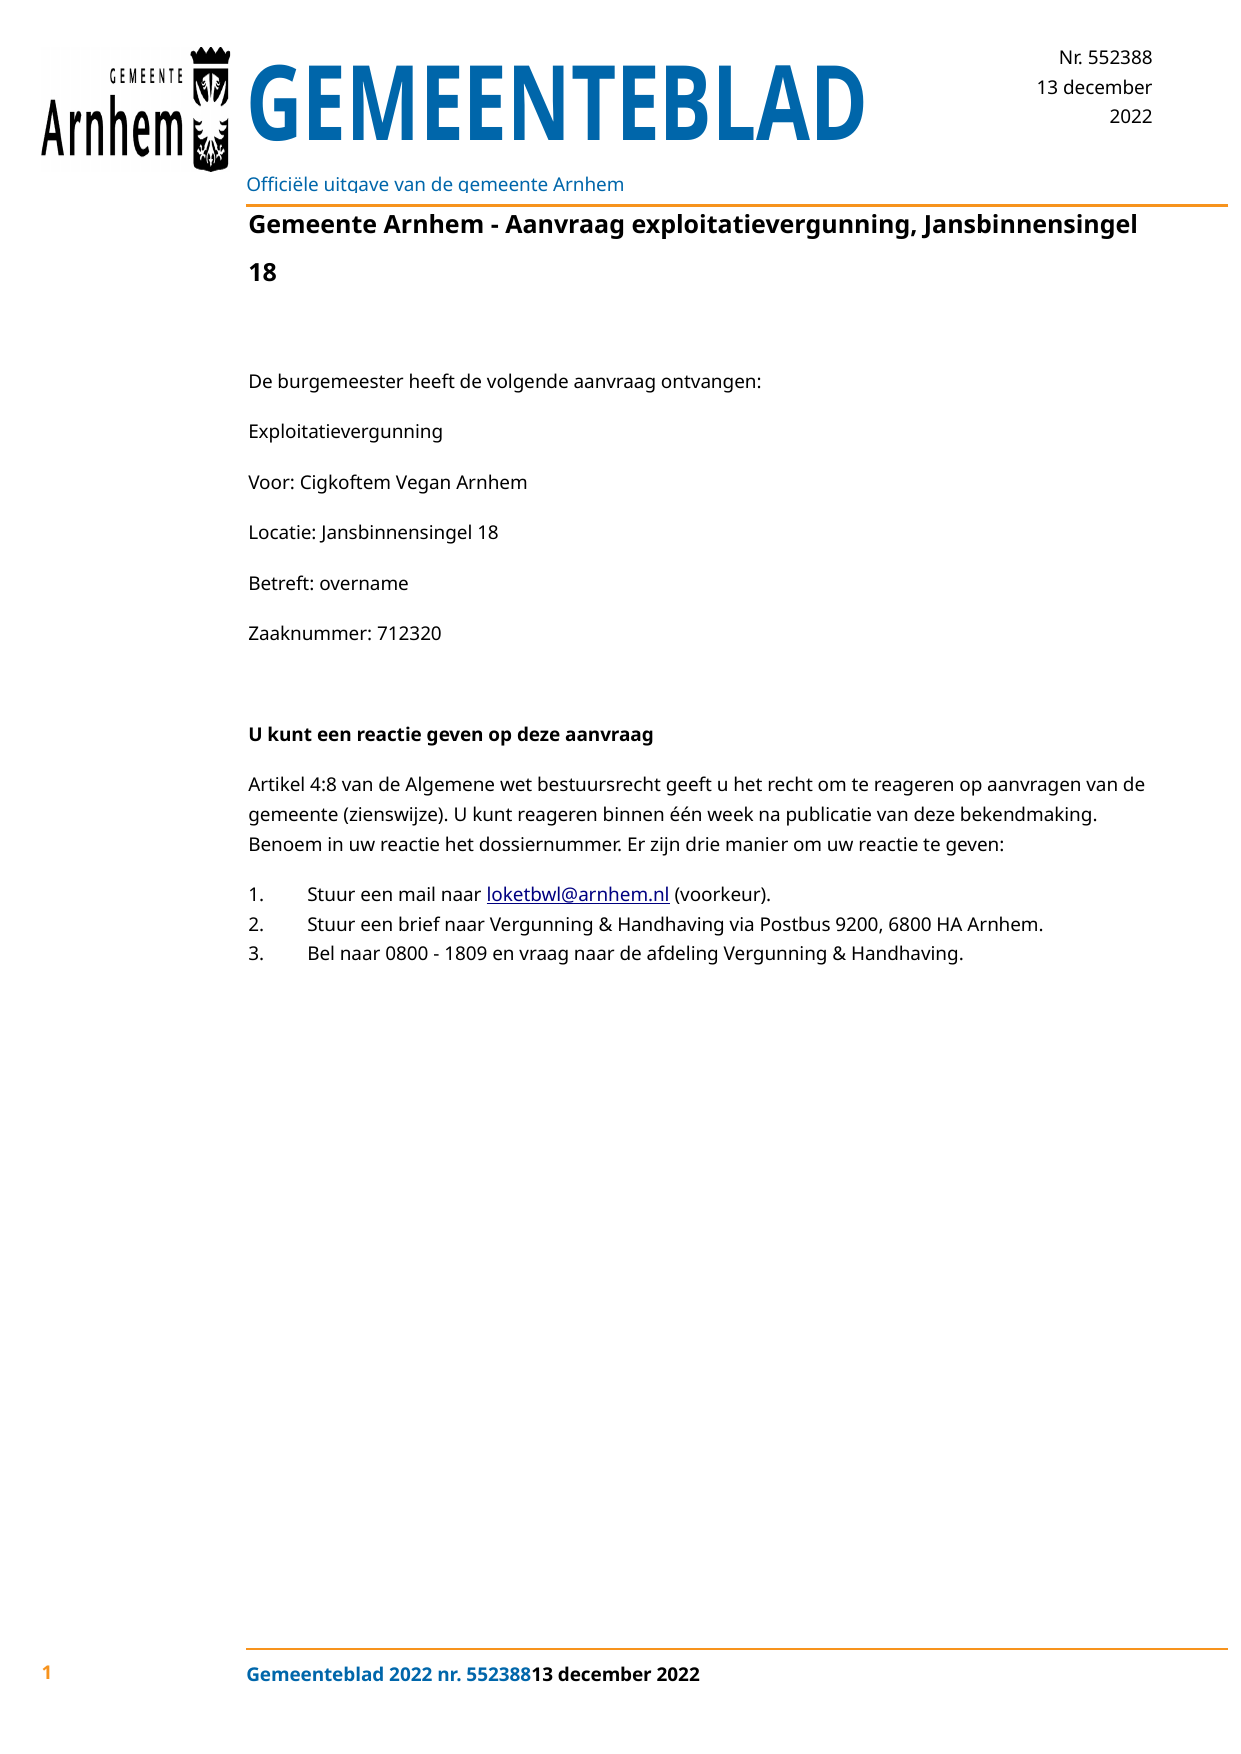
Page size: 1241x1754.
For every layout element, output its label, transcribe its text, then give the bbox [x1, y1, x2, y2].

text Voor: Cigkoftem Vegan Arnhem [248, 469, 1152, 495]
text Gemeente Arnhem - Aanvraag exploitatievergunning, Jansbinnensingel 18 [248, 207, 1152, 288]
list Stuur een brief naar Vergunning & Handhaving via Postbus 9200, 6800 HA Arnhem. [248, 911, 1152, 937]
text Exploitatievergunning [248, 419, 1152, 444]
picture [41, 47, 231, 172]
text Locatie: Jansbinnensingel 18 [248, 519, 1152, 545]
text Artikel 4:8 van de Algemene wet bestuursrecht geeft u het recht om te reageren op aanvragen van de gemeente (zienswijze). U kunt reageren binnen één week na publicatie van deze bekendmaking. Benoem in uw reactie het dossiernummer. Er zijn drie manier om uw reactie te geven: [248, 772, 1152, 857]
text U kunt een reactie geven op deze aanvraag [248, 721, 1152, 747]
list Bel naar 0800 - 1809 en vraag naar de afdeling Vergunning & Handhaving. [248, 940, 1152, 966]
text Zaaknummer: 712320 [248, 620, 1152, 646]
text De burgemeester heeft de volgende aanvraag ontvangen: [248, 368, 1152, 394]
text Betreft: overname [248, 570, 1152, 596]
list Stuur een mail naar loketbwl@arnhem.nl (voorkeur). [248, 881, 1152, 907]
